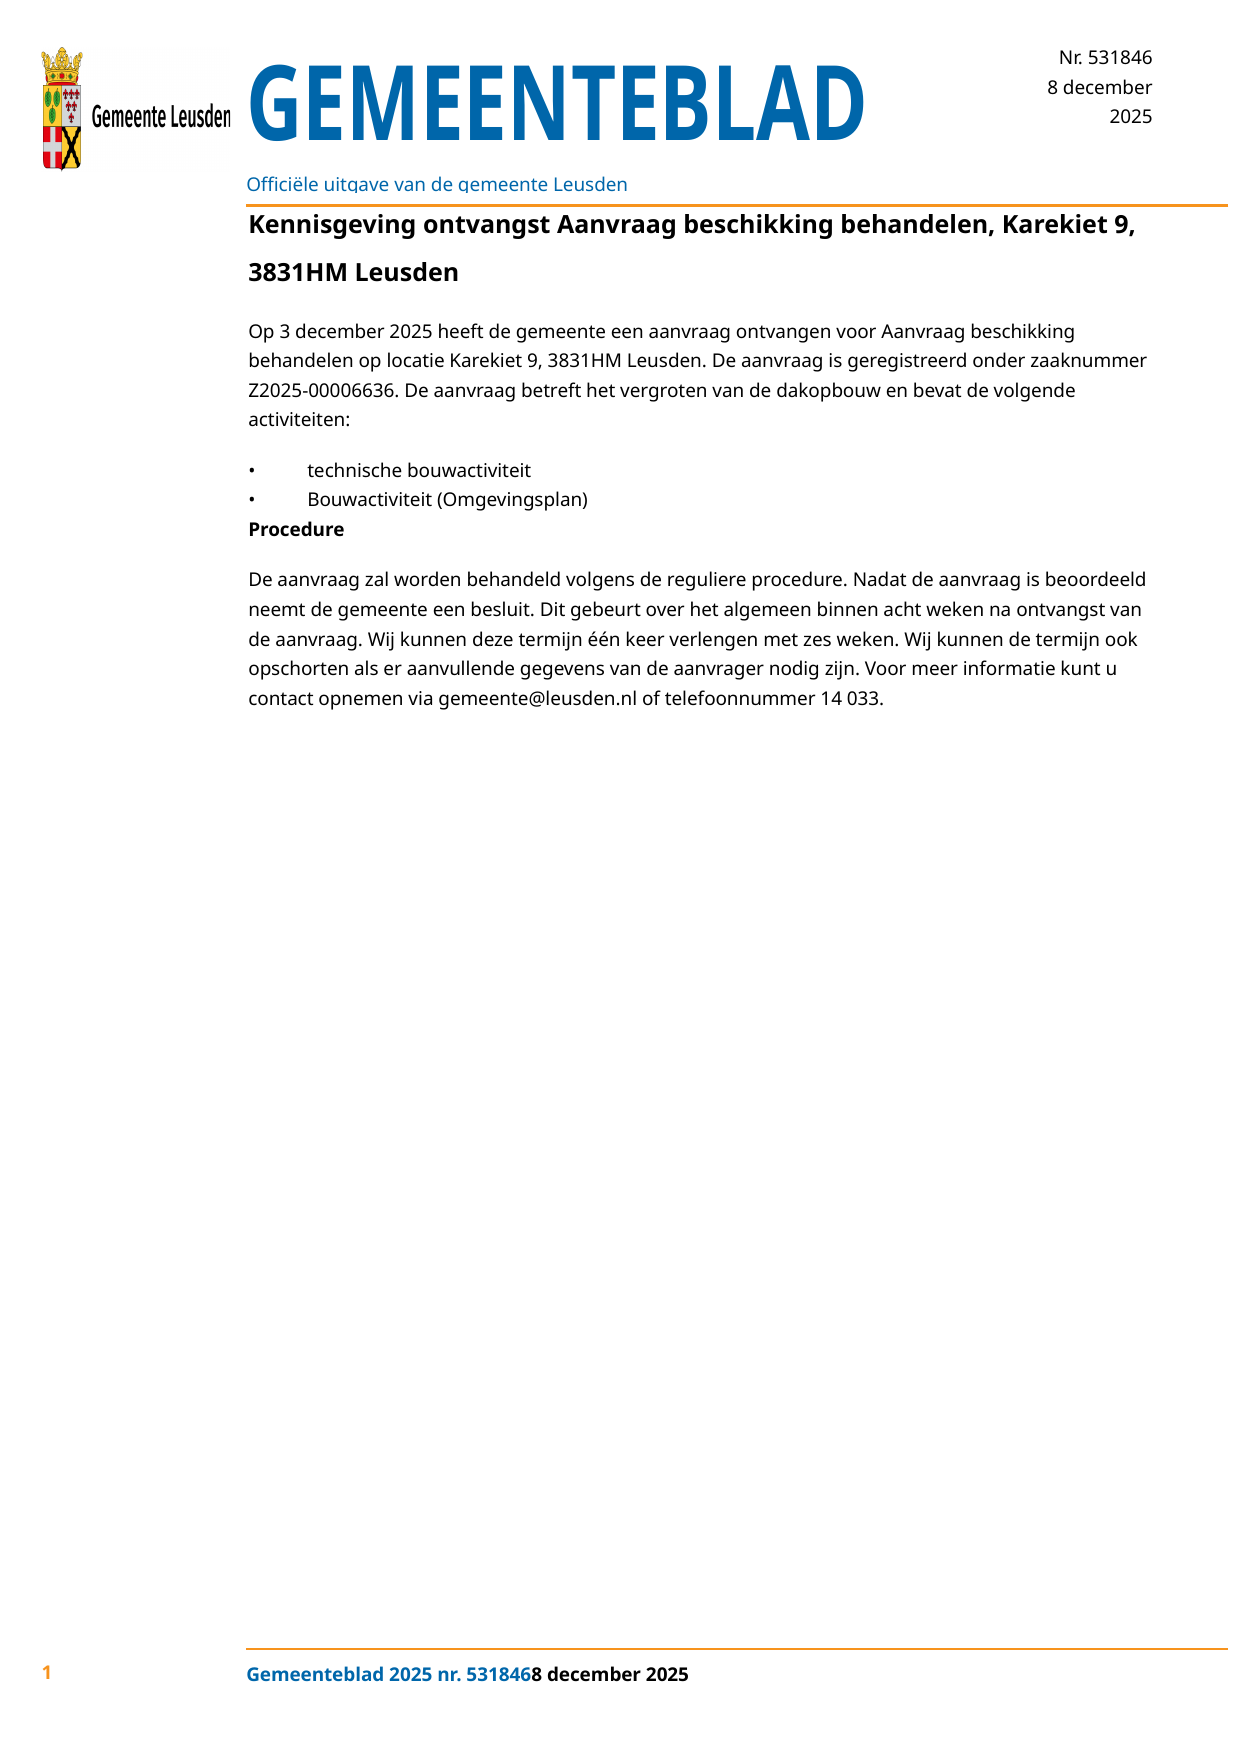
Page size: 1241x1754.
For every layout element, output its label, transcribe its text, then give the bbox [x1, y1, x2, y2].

text Kennisgeving ontvangst Aanvraag beschikking behandelen, Karekiet 9, 3831HM Leusden [248, 207, 1152, 288]
picture [41, 47, 231, 172]
text Procedure [248, 516, 1152, 542]
text Op 3 december 2025 heeft de gemeente een aanvraag ontvangen voor Aanvraag beschikking behandelen op locatie Karekiet 9, 3831HM Leusden. De aanvraag is geregistreerd onder zaaknummer Z2025-00006636. De aanvraag betreft het vergroten van de dakopbouw en bevat de volgende activiteiten: [248, 318, 1152, 432]
list Bouwactiviteit (Omgevingsplan) [248, 487, 1152, 512]
text De aanvraag zal worden behandeld volgens de reguliere procedure. Nadat de aanvraag is beoordeeld neemt de gemeente een besluit. Dit gebeurt over het algemeen binnen acht weken na ontvangst van de aanvraag. Wij kunnen deze termijn één keer verlengen met zes weken. Wij kunnen de termijn ook opschorten als er aanvullende gegevens van de aanvrager nodig zijn. Voor meer informatie kunt u contact opnemen via gemeente@leusden.nl of telefoonnummer 14 033. [248, 567, 1152, 711]
list technische bouwactiviteit [248, 457, 1152, 483]
